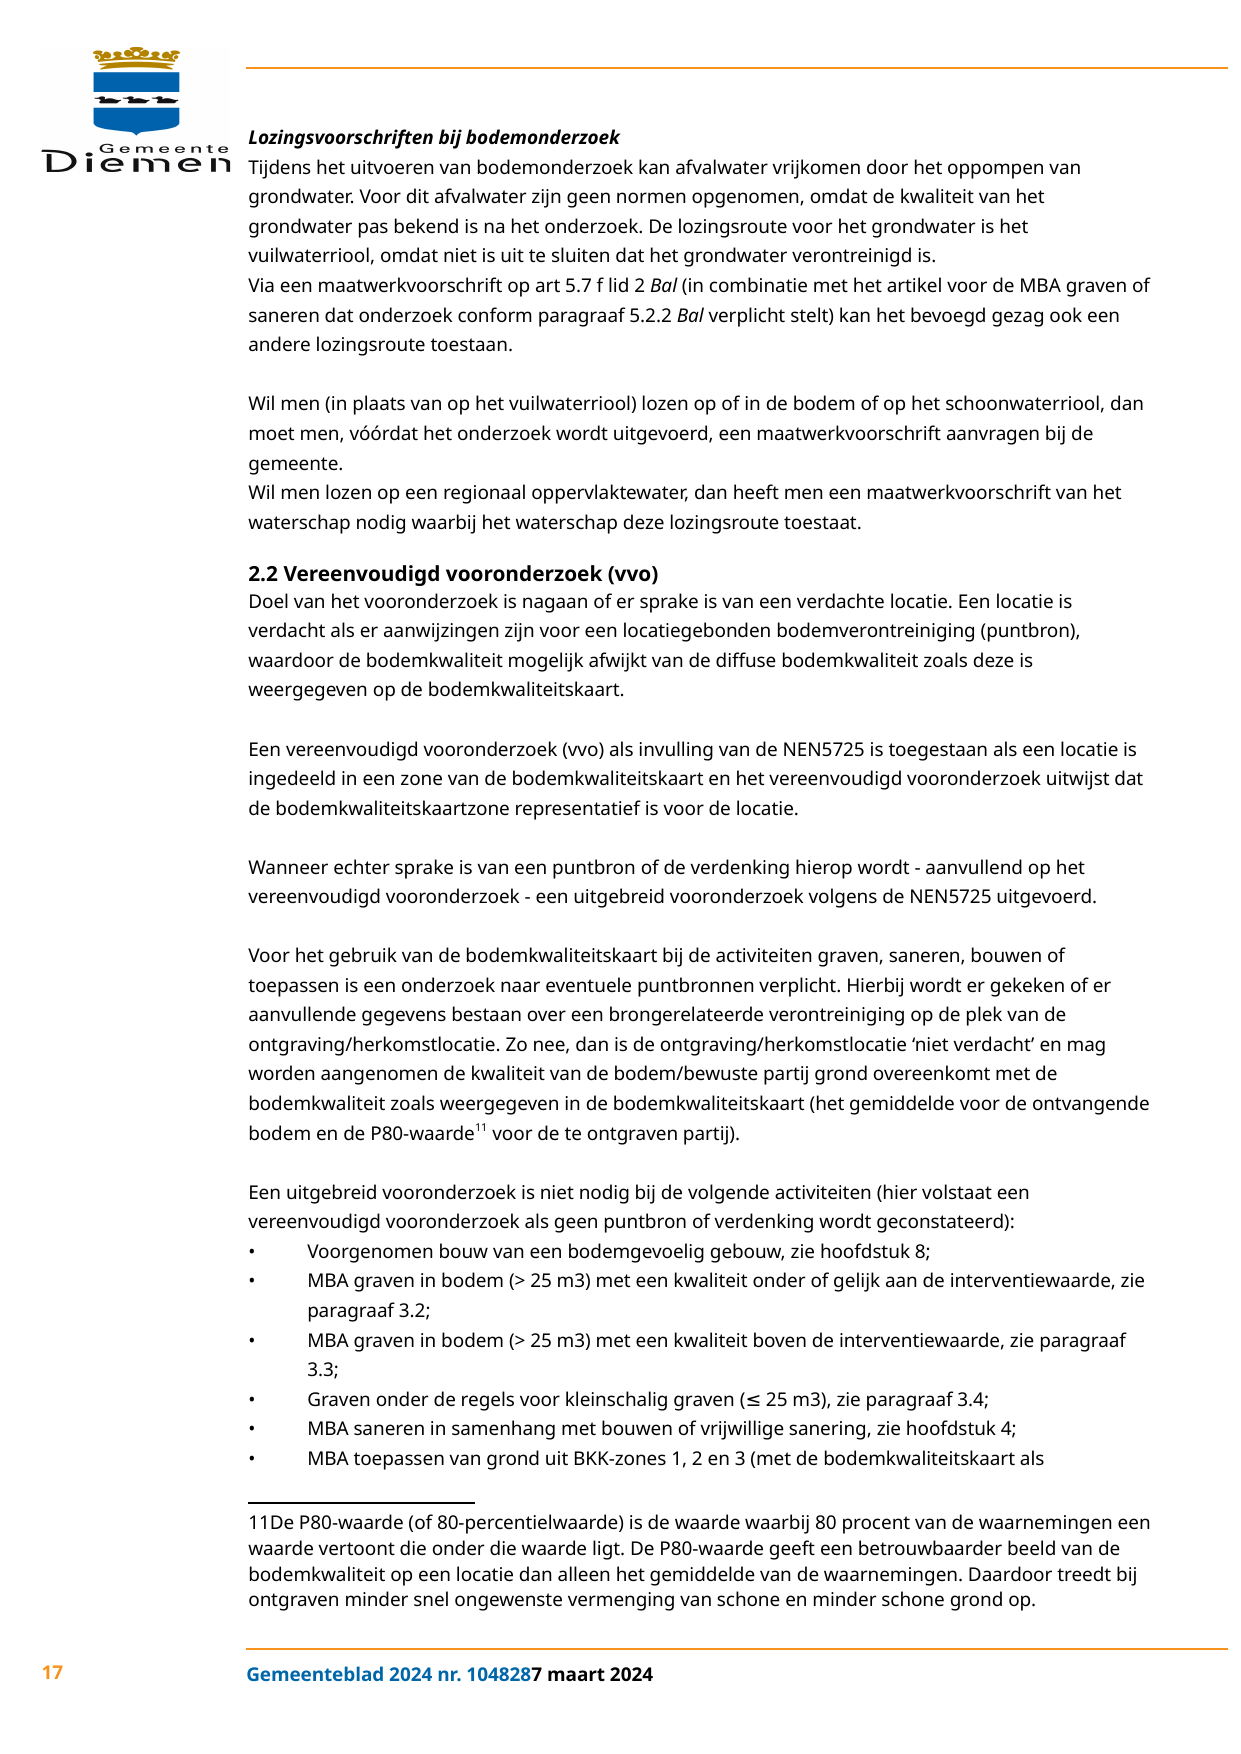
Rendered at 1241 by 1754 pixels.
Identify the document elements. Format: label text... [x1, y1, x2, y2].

text 2.2 Vereenvoudigd vooronderzoek (vvo) [248, 559, 1152, 588]
picture [41, 47, 231, 172]
text Een vereenvoudigd vooronderzoek (vvo) als invulling van de NEN5725 is toegestaan als een locatie is ingedeeld in een zone van de bodemkwaliteitskaart en het vereenvoudigd vooronderzoek uitwijst dat de bodemkwaliteitskaartzone representatief is voor de locatie. [248, 736, 1152, 821]
text Via een maatwerkvoorschrift op art 5.7 f lid 2 Bal (in combinatie met het artikel voor de MBA graven of saneren dat onderzoek conform paragraaf 5.2.2 Bal verplicht stelt) kan het bevoegd gezag ook een andere lozingsroute toestaan. [248, 272, 1152, 357]
text Tijdens het uitvoeren van bodemonderzoek kan afvalwater vrijkomen door het oppompen van grondwater. Voor dit afvalwater zijn geen normen opgenomen, omdat de kwaliteit van het grondwater pas bekend is na het onderzoek. De lozingsroute voor het grondwater is het vuilwaterriool, omdat niet is uit te sluiten dat het grondwater verontreinigd is. [248, 154, 1152, 268]
list MBA graven in bodem (> 25 m3) met een kwaliteit boven de interventiewaarde, zie paragraaf 3.3; [248, 1327, 1152, 1382]
text Een uitgebreid vooronderzoek is niet nodig bij de volgende activiteiten (hier volstaat een vereenvoudigd vooronderzoek als geen puntbron of verdenking wordt geconstateerd): [248, 1179, 1152, 1234]
text Wil men lozen op een regionaal oppervlaktewater, dan heeft men een maatwerkvoorschrift van het waterschap nodig waarbij het waterschap deze lozingsroute toestaat. [248, 479, 1152, 535]
list MBA toepassen van grond uit BKK-zones 1, 2 en 3 (met de bodemkwaliteitskaart als [248, 1445, 1152, 1471]
list MBA graven in bodem (> 25 m3) met een kwaliteit onder of gelijk aan de interventiewaarde, zie paragraaf 3.2; [248, 1268, 1152, 1323]
text Lozingsvoorschriften bij bodemonderzoek [248, 124, 1152, 150]
text Doel van het vooronderzoek is nagaan of er sprake is van een verdachte locatie. Een locatie is verdacht als er aanwijzingen zijn voor een locatiegebonden bodemverontreiniging (puntbron), waardoor de bodemkwaliteit mogelijk afwijkt van de diffuse bodemkwaliteit zoals deze is weergegeven op de bodemkwaliteitskaart. [248, 588, 1152, 702]
text Wil men (in plaats van op het vuilwaterriool) lozen op of in de bodem of op het schoonwaterriool, dan moet men, vóórdat het onderzoek wordt uitgevoerd, een maatwerkvoorschrift aanvragen bij de gemeente. [248, 391, 1152, 476]
list Graven onder de regels voor kleinschalig graven (≤ 25 m3), zie paragraaf 3.4; [248, 1386, 1152, 1412]
text De P80-waarde (of 80-percentielwaarde) is de waarde waarbij 80 procent van de waarnemingen een waarde vertoont die onder die waarde ligt. De P80-waarde geeft een betrouwbaarder beeld van de bodemkwaliteit op een locatie dan alleen het gemiddelde van de waarnemingen. Daardoor treedt bij ontgraven minder snel ongewenste vermenging van schone en minder schone grond op. [248, 1509, 1152, 1612]
table_header Wanneer echter sprake is van een puntbron of de verdenking hierop wordt - aanvullend op het vereenvoudigd vooronderzoek - een uitgebreid vooronderzoek volgens de NEN5725 uitgevoerd. [248, 854, 1152, 909]
list MBA saneren in samenhang met bouwen of vrijwillige sanering, zie hoofdstuk 4; [248, 1416, 1152, 1441]
list Voorgenomen bouw van een bodemgevoelig gebouw, zie hoofdstuk 8; [248, 1238, 1152, 1264]
text Voor het gebruik van de bodemkwaliteitskaart bij de activiteiten graven, saneren, bouwen of toepassen is een onderzoek naar eventuele puntbronnen verplicht. Hierbij wordt er gekeken of er aanvullende gegevens bestaan over een brongerelateerde verontreiniging op de plek van de ontgraving/herkomstlocatie. Zo nee, dan is de ontgraving/herkomstlocatie ‘niet verdacht’ en mag worden aangenomen de kwaliteit van de bodem/bewuste partij grond overeenkomt met de bodemkwaliteit zoals weergegeven in de bodemkwaliteitskaart (het gemiddelde voor de ontvangende bodem en de P80-waarde voor de te ontgraven partij). [248, 942, 1152, 1146]
